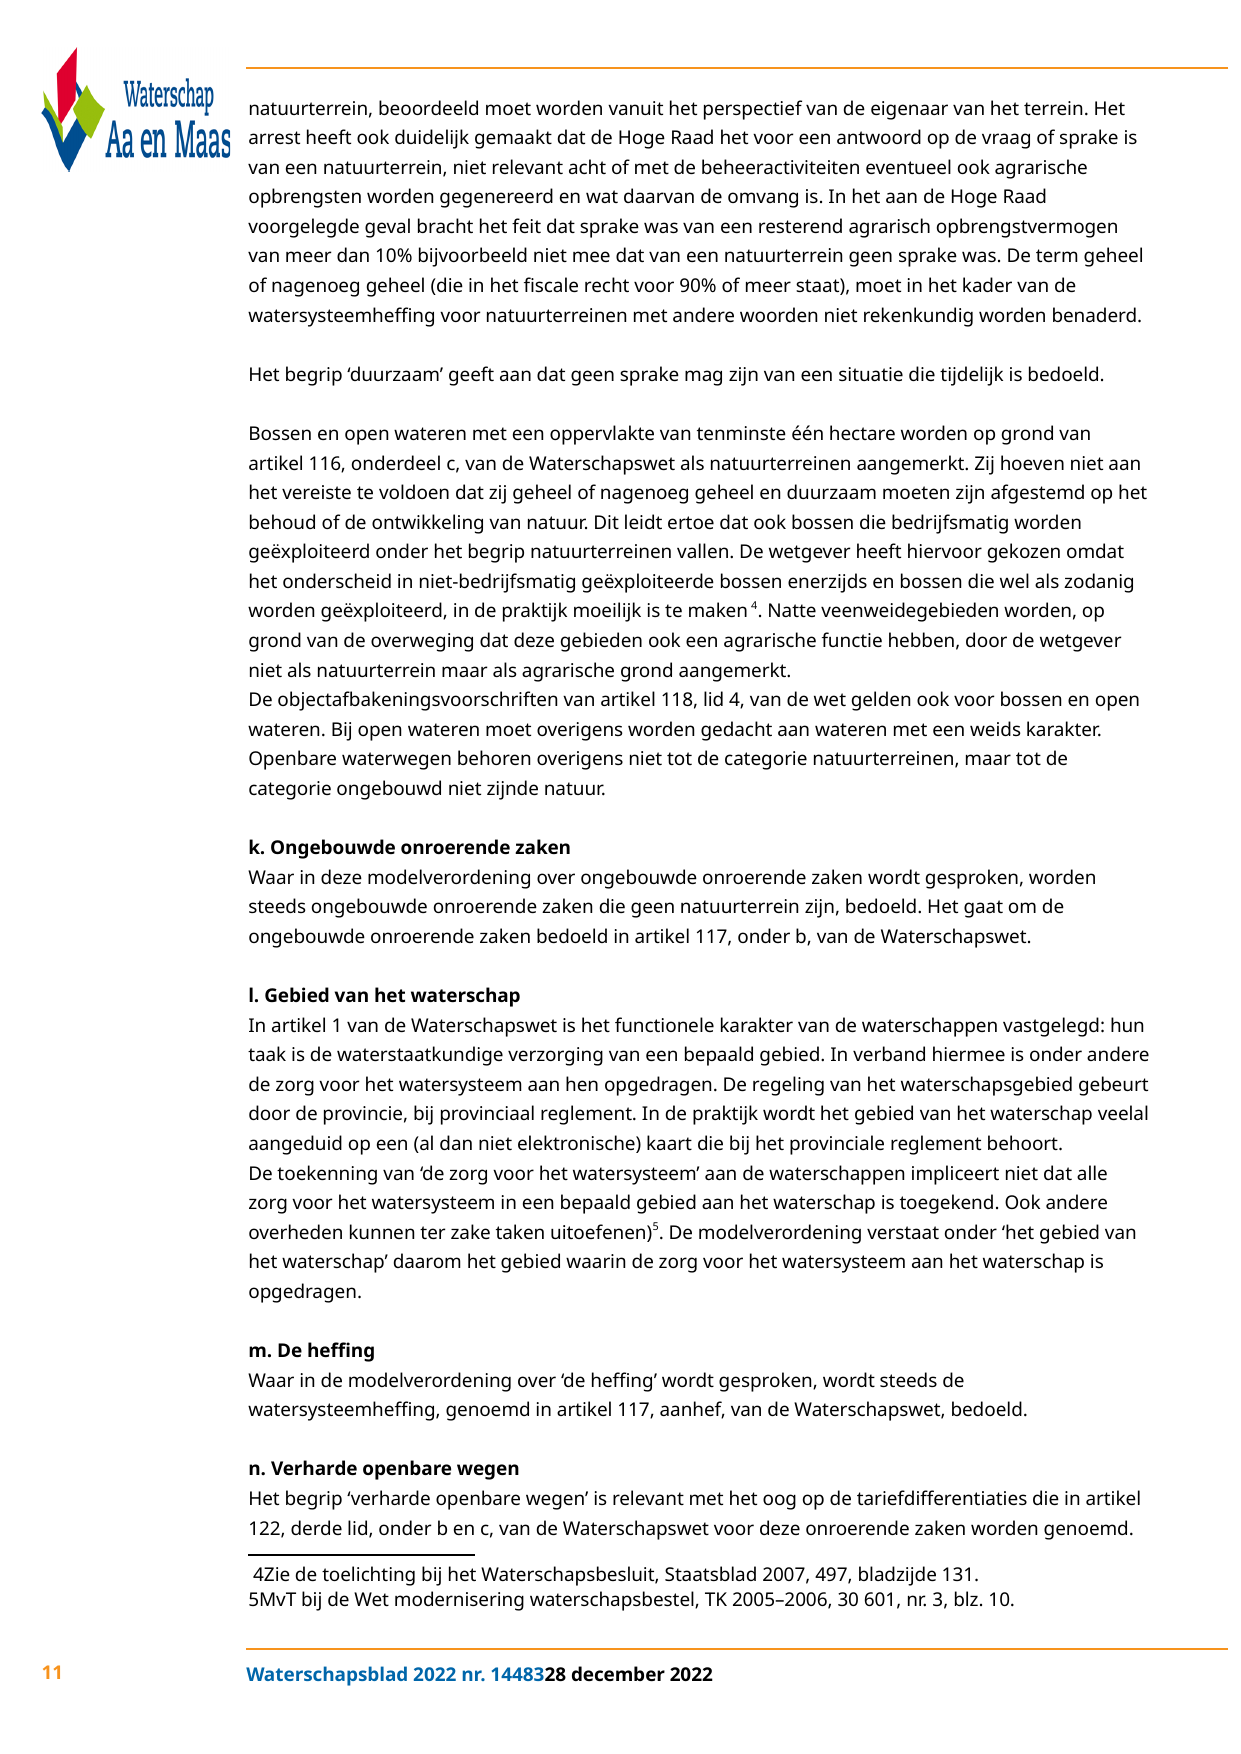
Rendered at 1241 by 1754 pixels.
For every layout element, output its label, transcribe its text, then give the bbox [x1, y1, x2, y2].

text Bossen en open wateren met een oppervlakte van tenminste één hectare worden op grond van artikel 116, onderdeel c, van de Waterschapswet als natuurterreinen aangemerkt. Zij hoeven niet aan het vereiste te voldoen dat zij geheel of nagenoeg geheel en duurzaam moeten zijn afgestemd op het behoud of de ontwikkeling van natuur. Dit leidt ertoe dat ook bossen die bedrijfsmatig worden geëxploiteerd onder het begrip natuurterreinen vallen. De wetgever heeft hiervoor gekozen omdat het onderscheid in niet-bedrijfsmatig geëxploiteerde bossen enerzijds en bossen die wel als zodanig worden geëxploiteerd, in de praktijk moeilijk is te maken. Natte veenweidegebieden worden, op grond van de overweging dat deze gebieden ook een agrarische functie hebben, door de wetgever niet als natuurterrein maar als agrarische grond aangemerkt. [248, 420, 1152, 683]
text Waar in deze modelverordening over ongebouwde onroerende zaken wordt gesproken, worden steeds ongebouwde onroerende zaken die geen natuurterrein zijn, bedoeld. Het gaat om de ongebouwde onroerende zaken bedoeld in artikel 117, onder b, van de Waterschapswet. [248, 864, 1152, 949]
text l. Gebied van het waterschap [248, 982, 1152, 1008]
picture [41, 47, 231, 172]
text De toekenning van ‘de zorg voor het watersysteem’ aan de waterschappen impliceert niet dat alle zorg voor het watersysteem in een bepaald gebied aan het waterschap is toegekend. Ook andere overheden kunnen ter zake taken uitoefenen). De modelverordening verstaat onder ‘het gebied van het waterschap’ daarom het gebied waarin de zorg voor het watersysteem aan het waterschap is opgedragen. [248, 1160, 1152, 1304]
text MvT bij de Wet modernisering waterschapsbestel, TK 2005–2006, 30 601, nr. 3, blz. 10. [248, 1586, 1152, 1612]
text In artikel 1 van de Waterschapswet is het functionele karakter van de waterschappen vastgelegd: hun taak is de waterstaatkundige verzorging van een bepaald gebied. In verband hiermee is onder andere de zorg voor het watersysteem aan hen opgedragen. De regeling van het waterschapsgebied gebeurt door de provincie, bij provinciaal reglement. In de praktijk wordt het gebied van het waterschap veelal aangeduid op een (al dan niet elektronische) kaart die bij het provinciale reglement behoort. [248, 1012, 1152, 1156]
text Waar in de modelverordening over ‘de heffing’ wordt gesproken, wordt steeds de watersysteemheffing, genoemd in artikel 117, aanhef, van de Waterschapswet, bedoeld. [248, 1367, 1152, 1422]
text k. Ongebouwde onroerende zaken [248, 834, 1152, 860]
text Zie de toelichting bij het Waterschapsbesluit, Staatsblad 2007, 497, bladzijde 131. [248, 1561, 1152, 1586]
text Het begrip ‘duurzaam’ geeft aan dat geen sprake mag zijn van een situatie die tijdelijk is bedoeld. [248, 361, 1152, 387]
text De objectafbakeningsvoorschriften van artikel 118, lid 4, van de wet gelden ook voor bossen en open wateren. Bij open wateren moet overigens worden gedacht aan wateren met een weids karakter. Openbare waterwegen behoren overigens niet tot de categorie natuurterreinen, maar tot de categorie ongebouwd niet zijnde natuur. [248, 686, 1152, 801]
text n. Verharde openbare wegen [248, 1456, 1152, 1481]
text natuurterrein, beoordeeld moet worden vanuit het perspectief van de eigenaar van het terrein. Het arrest heeft ook duidelijk gemaakt dat de Hoge Raad het voor een antwoord op de vraag of sprake is van een natuurterrein, niet relevant acht of met de beheeractiviteiten eventueel ook agrarische opbrengsten worden gegenereerd en wat daarvan de omvang is. In het aan de Hoge Raad voorgelegde geval bracht het feit dat sprake was van een resterend agrarisch opbrengstvermogen van meer dan 10% bijvoorbeeld niet mee dat van een natuurterrein geen sprake was. De term geheel of nagenoeg geheel (die in het fiscale recht voor 90% of meer staat), moet in het kader van de watersysteemheffing voor natuurterreinen met andere woorden niet rekenkundig worden benaderd. [248, 95, 1152, 328]
text m. De heffing [248, 1337, 1152, 1363]
text Het begrip ‘verharde openbare wegen’ is relevant met het oog op de tariefdifferentiaties die in artikel 122, derde lid, onder b en c, van de Waterschapswet voor deze onroerende zaken worden genoemd. [248, 1485, 1152, 1541]
